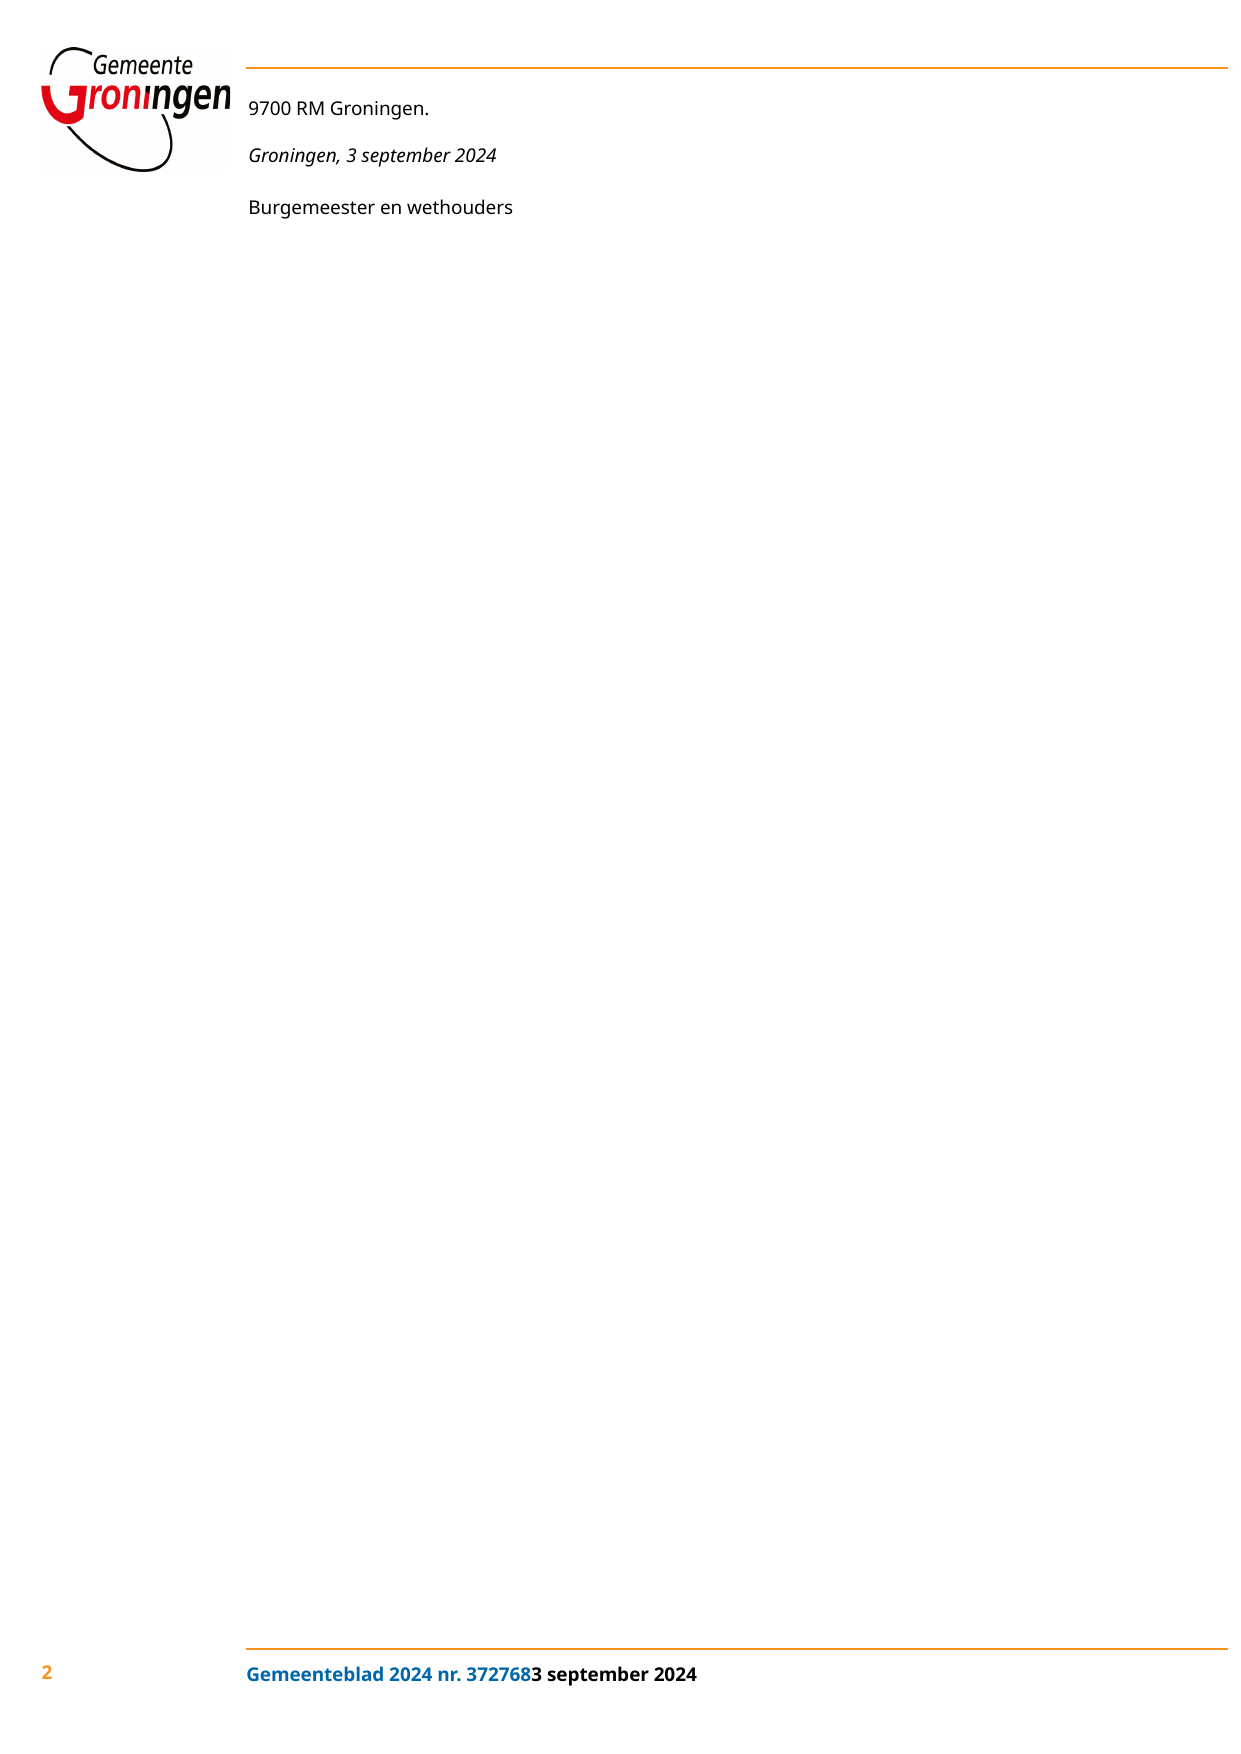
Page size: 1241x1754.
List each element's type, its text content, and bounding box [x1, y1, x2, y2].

text 9700 RM Groningen. [248, 95, 1152, 121]
picture [41, 47, 231, 172]
text Burgemeester en wethouders [248, 194, 1152, 220]
text Groningen, 3 september 2024 [248, 143, 1152, 168]
